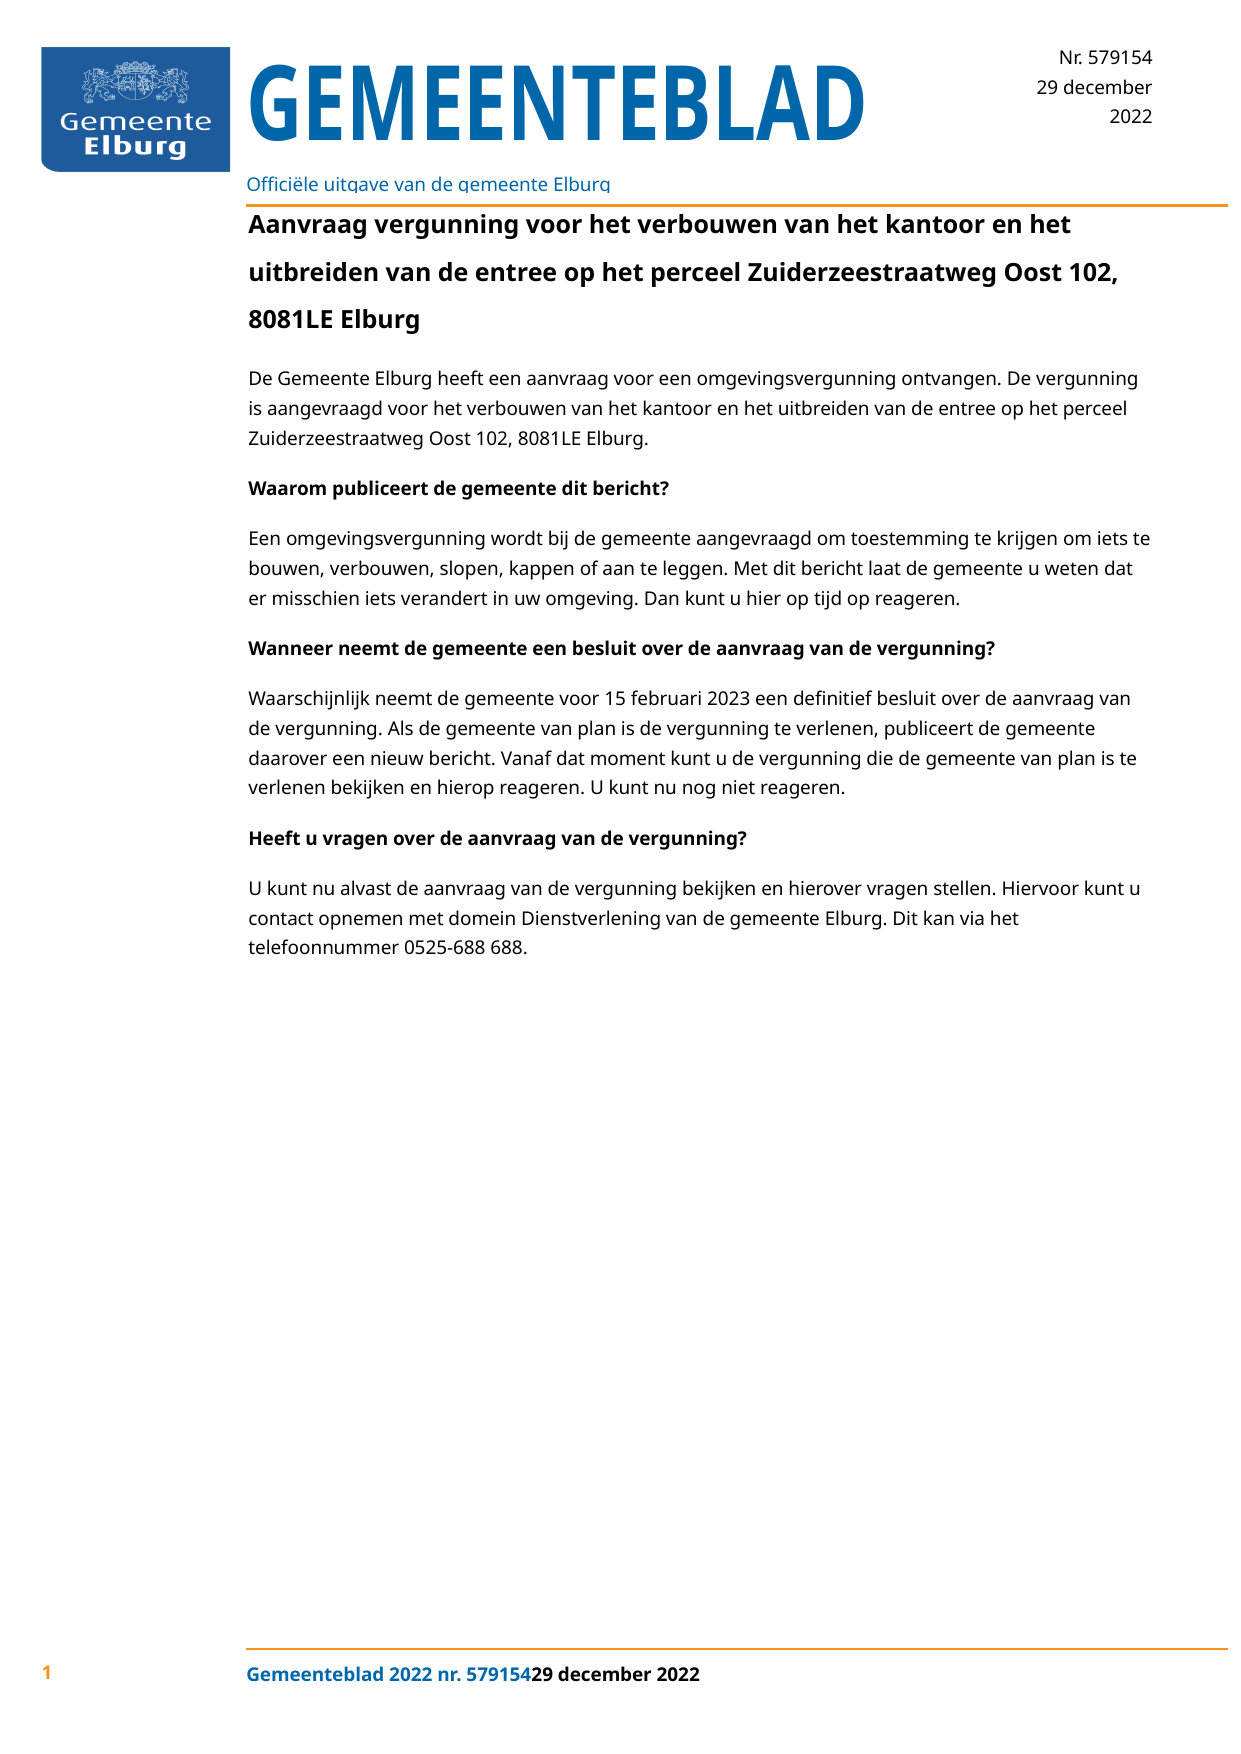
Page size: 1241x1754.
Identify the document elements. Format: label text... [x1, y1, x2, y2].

text De Gemeente Elburg heeft een aanvraag voor een omgevingsvergunning ontvangen. De vergunning is aangevraagd voor het verbouwen van het kantoor en het uitbreiden van de entree op het perceel Zuiderzeestraatweg Oost 102, 8081LE Elburg. [248, 366, 1152, 450]
text Wanneer neemt de gemeente een besluit over de aanvraag van de vergunning? [248, 635, 1152, 661]
text U kunt nu alvast de aanvraag van de vergunning bekijken en hierover vragen stellen. Hiervoor kunt u contact opnemen met domein Dienstverlening van de gemeente Elburg. Dit kan via het telefoonnummer 0525-688 688. [248, 875, 1152, 960]
picture [41, 47, 231, 172]
text Waarom publiceert de gemeente dit bericht? [248, 475, 1152, 501]
text Waarschijnlijk neemt de gemeente voor 15 februari 2023 een definitief besluit over de aanvraag van de vergunning. Als de gemeente van plan is de vergunning te verlenen, publiceert de gemeente daarover een nieuw bericht. Vanaf dat moment kunt u de vergunning die de gemeente van plan is te verlenen bekijken en hierop reageren. U kunt nu nog niet reageren. [248, 686, 1152, 800]
text Aanvraag vergunning voor het verbouwen van het kantoor en het uitbreiden van de entree op het perceel Zuiderzeestraatweg Oost 102, 8081LE Elburg [248, 207, 1152, 336]
text Een omgevingsvergunning wordt bij de gemeente aangevraagd om toestemming te krijgen om iets te bouwen, verbouwen, slopen, kappen of aan te leggen. Met dit bericht laat de gemeente u weten dat er misschien iets verandert in uw omgeving. Dan kunt u hier op tijd op reageren. [248, 526, 1152, 610]
text Heeft u vragen over de aanvraag van de vergunning? [248, 825, 1152, 850]
